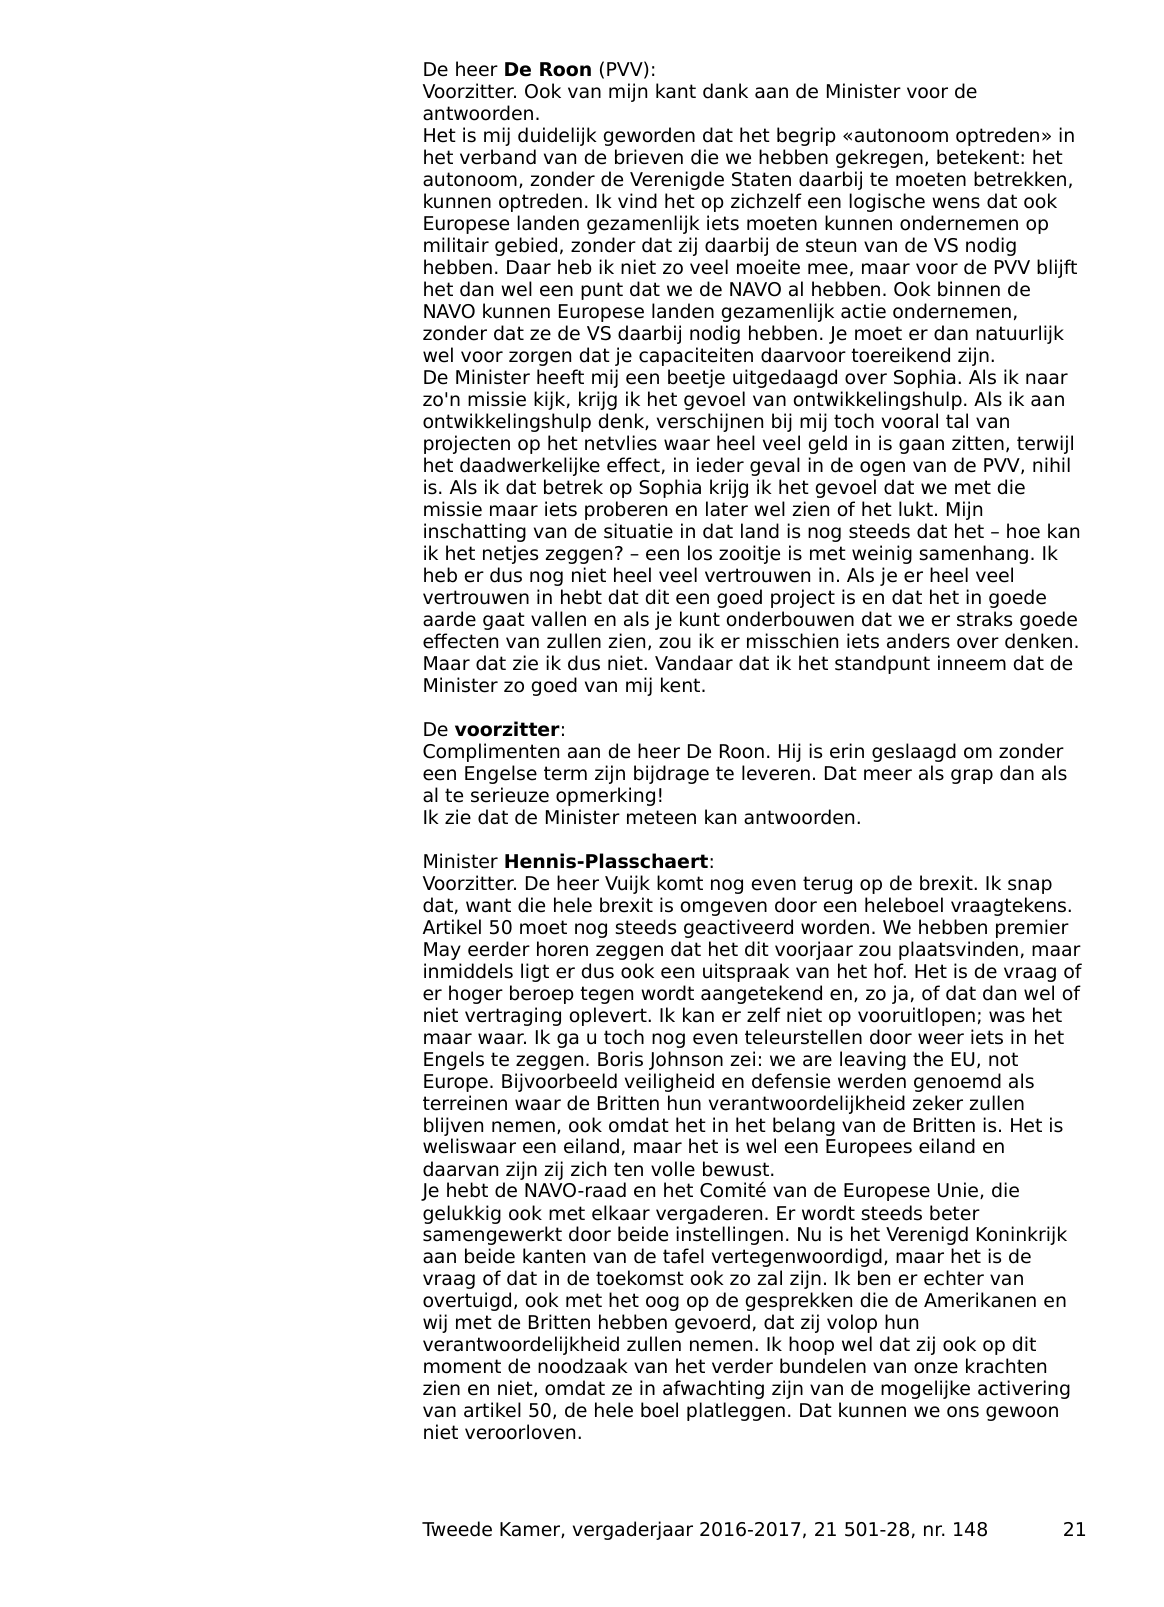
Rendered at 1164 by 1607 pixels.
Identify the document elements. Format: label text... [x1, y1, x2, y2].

text Het is mij duidelijk geworden dat het begrip «autonoom optreden» in het verband van de brieven die we hebben gekregen, betekent: het autonoom, zonder de Verenigde Staten daarbij te moeten betrekken, kunnen optreden. Ik vind het op zichzelf een logische wens dat ook Europese landen gezamenlijk iets moeten kunnen ondernemen op militair gebied, zonder dat zij daarbij de steun van de VS nodig hebben. Daar heb ik niet zo veel moeite mee, maar voor de PVV blijft het dan wel een punt dat we de NAVO al hebben. Ook binnen de NAVO kunnen Europese landen gezamenlijk actie ondernemen, zonder dat ze de VS daarbij nodig hebben. Je moet er dan natuurlijk wel voor zorgen dat je capaciteiten daarvoor toereikend zijn. [422, 125, 1087, 367]
text Minister Hennis-Plasschaert: [422, 851, 1087, 873]
text De Minister heeft mij een beetje uitgedaagd over Sophia. Als ik naar zo'n missie kijk, krijg ik het gevoel van ontwikkelingshulp. Als ik aan ontwikkelingshulp denk, verschijnen bij mij toch vooral tal van projecten op het netvlies waar heel veel geld in is gaan zitten, terwijl het daadwerkelijke effect, in ieder geval in de ogen van de PVV, nihil is. Als ik dat betrek op Sophia krijg ik het gevoel dat we met die missie maar iets proberen en later wel zien of het lukt. Mijn inschatting van de situatie in dat land is nog steeds dat het – hoe kan ik het netjes zeggen? – een los zooitje is met weinig samenhang. Ik heb er dus nog niet heel veel vertrouwen in. Als je er heel veel vertrouwen in hebt dat dit een goed project is en dat het in goede aarde gaat vallen en als je kunt onderbouwen dat we er straks goede effecten van zullen zien, zou ik er misschien iets anders over denken. Maar dat zie ik dus niet. Vandaar dat ik het standpunt inneem dat de Minister zo goed van mij kent. [422, 367, 1087, 696]
text Voorzitter. Ook van mijn kant dank aan de Minister voor de antwoorden. [422, 81, 1087, 125]
text Voorzitter. De heer Vuijk komt nog even terug op de brexit. Ik snap dat, want die hele brexit is omgeven door een heleboel vraagtekens. Artikel 50 moet nog steeds geactiveerd worden. We hebben premier May eerder horen zeggen dat het dit voorjaar zou plaatsvinden, maar inmiddels ligt er dus ook een uitspraak van het hof. Het is de vraag of er hoger beroep tegen wordt aangetekend en, zo ja, of dat dan wel of niet vertraging oplevert. Ik kan er zelf niet op vooruitlopen; was het maar waar. Ik ga u toch nog even teleurstellen door weer iets in het Engels te zeggen. Boris Johnson zei: we are leaving the EU, not Europe. Bijvoorbeeld veiligheid en defensie werden genoemd als terreinen waar de Britten hun verantwoordelijkheid zeker zullen blijven nemen, ook omdat het in het belang van de Britten is. Het is weliswaar een eiland, maar het is wel een Europees eiland en daarvan zijn zij zich ten volle bewust. [422, 873, 1087, 1180]
text De heer De Roon (PVV): [422, 59, 1087, 81]
text Je hebt de NAVO-raad en het Comité van de Europese Unie, die gelukkig ook met elkaar vergaderen. Er wordt steeds beter samengewerkt door beide instellingen. Nu is het Verenigd Koninkrijk aan beide kanten van de tafel vertegenwoordigd, maar het is de vraag of dat in de toekomst ook zo zal zijn. Ik ben er echter van overtuigd, ook met het oog op de gesprekken die de Amerikanen en wij met de Britten hebben gevoerd, dat zij volop hun verantwoordelijkheid zullen nemen. Ik hoop wel dat zij ook op dit moment de noodzaak van het verder bundelen van onze krachten zien en niet, omdat ze in afwachting zijn van de mogelijke activering van artikel 50, de hele boel platleggen. Dat kunnen we ons gewoon niet veroorloven. [422, 1180, 1087, 1444]
text Ik zie dat de Minister meteen kan antwoorden. [422, 807, 1087, 828]
text Complimenten aan de heer De Roon. Hij is erin geslaagd om zonder een Engelse term zijn bijdrage te leveren. Dat meer als grap dan als al te serieuze opmerking! [422, 741, 1087, 807]
text De voorzitter: [422, 719, 1087, 741]
